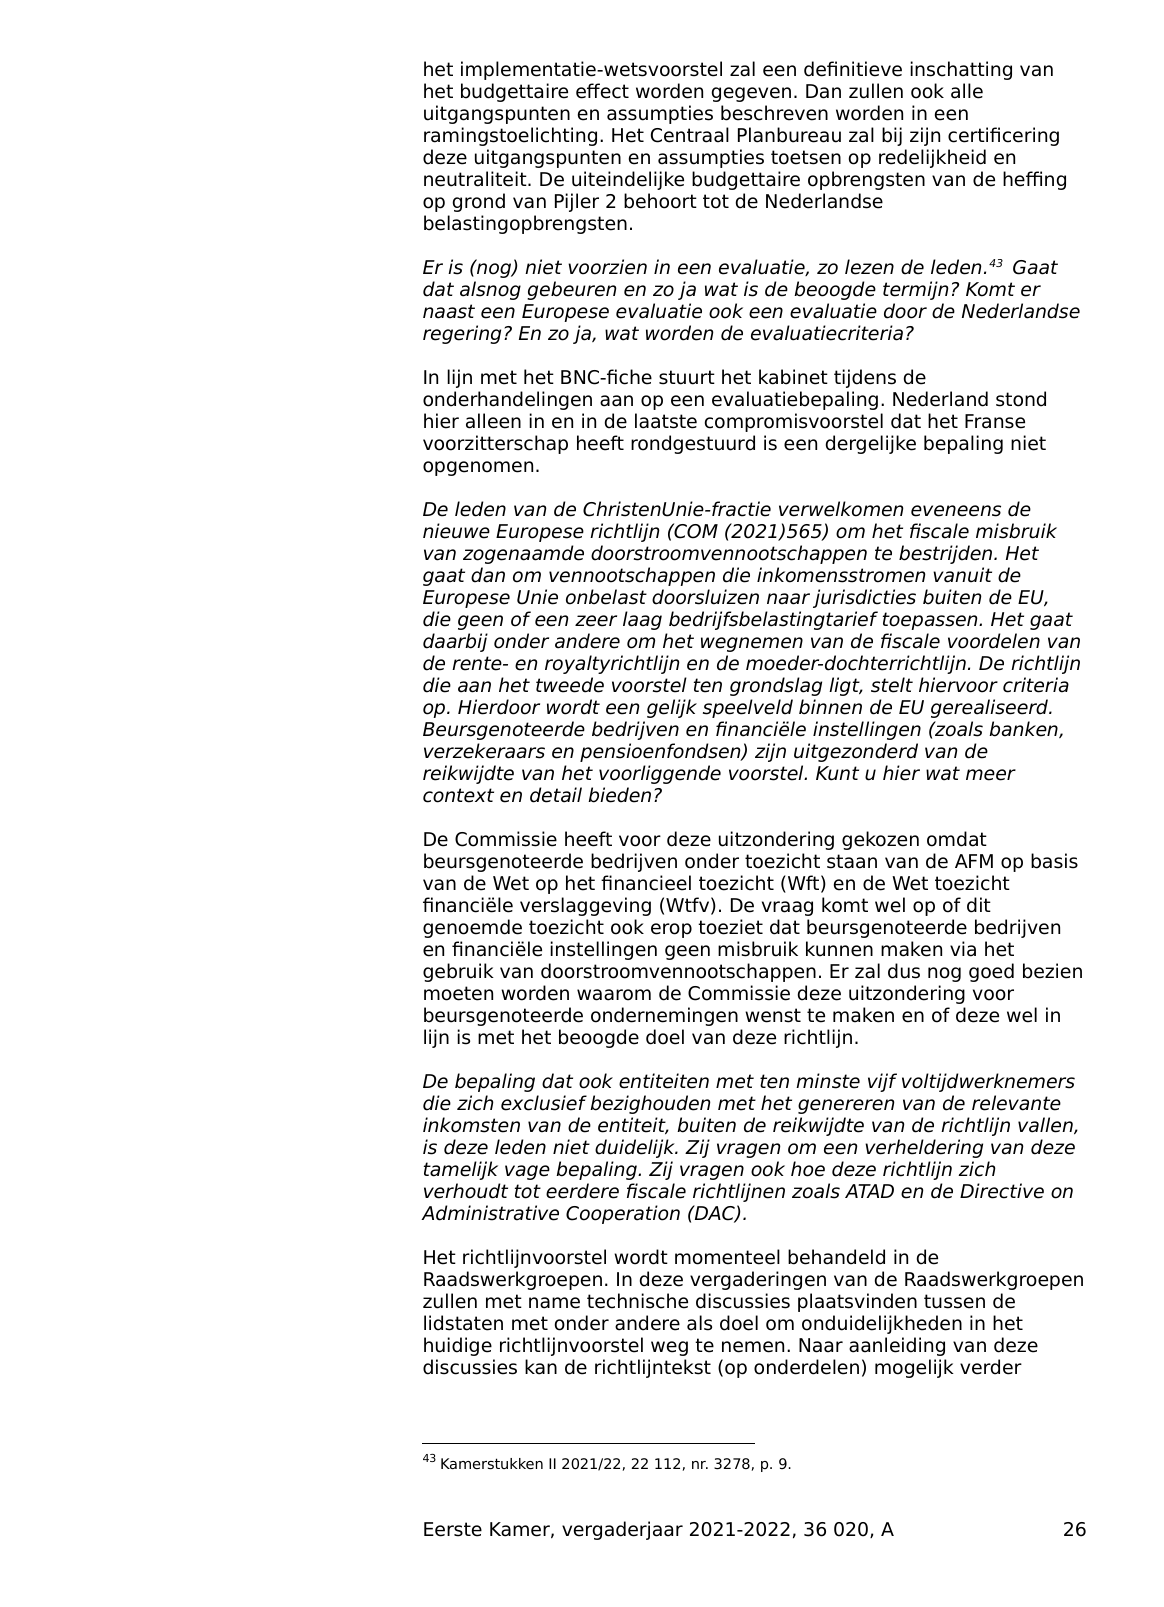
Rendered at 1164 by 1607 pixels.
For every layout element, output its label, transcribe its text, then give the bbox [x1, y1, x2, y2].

text het implementatie-wetsvoorstel zal een definitieve inschatting van het budgettaire effect worden gegeven. Dan zullen ook alle uitgangspunten en assumpties beschreven worden in een ramingstoelichting. Het Centraal Planbureau zal bij zijn certificering deze uitgangspunten en assumpties toetsen op redelijkheid en neutraliteit. De uiteindelijke budgettaire opbrengsten van de heffing op grond van Pijler 2 behoort tot de Nederlandse belastingopbrengsten. [422, 59, 1087, 235]
text De Commissie heeft voor deze uitzondering gekozen omdat beursgenoteerde bedrijven onder toezicht staan van de AFM op basis van de Wet op het financieel toezicht (Wft) en de Wet toezicht financiële verslaggeving (Wtfv). De vraag komt wel op of dit genoemde toezicht ook erop toeziet dat beursgenoteerde bedrijven en financiële instellingen geen misbruik kunnen maken via het gebruik van doorstroomvennootschappen. Er zal dus nog goed bezien moeten worden waarom de Commissie deze uitzondering voor beursgenoteerde ondernemingen wenst te maken en of deze wel in lijn is met het beoogde doel van deze richtlijn. [422, 829, 1087, 1049]
text De bepaling dat ook entiteiten met ten minste vijf voltijdwerknemers die zich exclusief bezighouden met het genereren van de relevante inkomsten van de entiteit, buiten de reikwijdte van de richtlijn vallen, is deze leden niet duidelijk. Zij vragen om een verheldering van deze tamelijk vage bepaling. Zij vragen ook hoe deze richtlijn zich verhoudt tot eerdere fiscale richtlijnen zoals ATAD en de Directive on Administrative Cooperation (DAC). [422, 1071, 1087, 1225]
text Er is (nog) niet voorzien in een evaluatie, zo lezen de leden. Gaat dat alsnog gebeuren en zo ja wat is de beoogde termijn? Komt er naast een Europese evaluatie ook een evaluatie door de Nederlandse regering? En zo ja, wat worden de evaluatiecriteria? [422, 257, 1087, 345]
text De leden van de ChristenUnie-fractie verwelkomen eveneens de nieuwe Europese richtlijn (COM (2021)565) om het fiscale misbruik van zogenaamde doorstroomvennootschappen te bestrijden. Het gaat dan om vennootschappen die inkomensstromen vanuit de Europese Unie onbelast doorsluizen naar jurisdicties buiten de EU, die geen of een zeer laag bedrijfsbelastingtarief toepassen. Het gaat daarbij onder andere om het wegnemen van de fiscale voordelen van de rente- en royaltyrichtlijn en de moeder-dochterrichtlijn. De richtlijn die aan het tweede voorstel ten grondslag ligt, stelt hiervoor criteria op. Hierdoor wordt een gelijk speelveld binnen de EU gerealiseerd. Beursgenoteerde bedrijven en financiële instellingen (zoals banken, verzekeraars en pensioenfondsen) zijn uitgezonderd van de reikwijdte van het voorliggende voorstel. Kunt u hier wat meer context en detail bieden? [422, 499, 1087, 807]
text Het richtlijnvoorstel wordt momenteel behandeld in de Raadswerkgroepen. In deze vergaderingen van de Raadswerkgroepen zullen met name technische discussies plaatsvinden tussen de lidstaten met onder andere als doel om onduidelijkheden in het huidige richtlijnvoorstel weg te nemen. Naar aanleiding van deze discussies kan de richtlijntekst (op onderdelen) mogelijk verder [422, 1247, 1087, 1379]
text In lijn met het BNC-fiche stuurt het kabinet tijdens de onderhandelingen aan op een evaluatiebepaling. Nederland stond hier alleen in en in de laatste compromisvoorstel dat het Franse voorzitterschap heeft rondgestuurd is een dergelijke bepaling niet opgenomen. [422, 367, 1087, 477]
text Kamerstukken II 2021/22, 22 112, nr. 3278, p. 9. [422, 1452, 1087, 1474]
